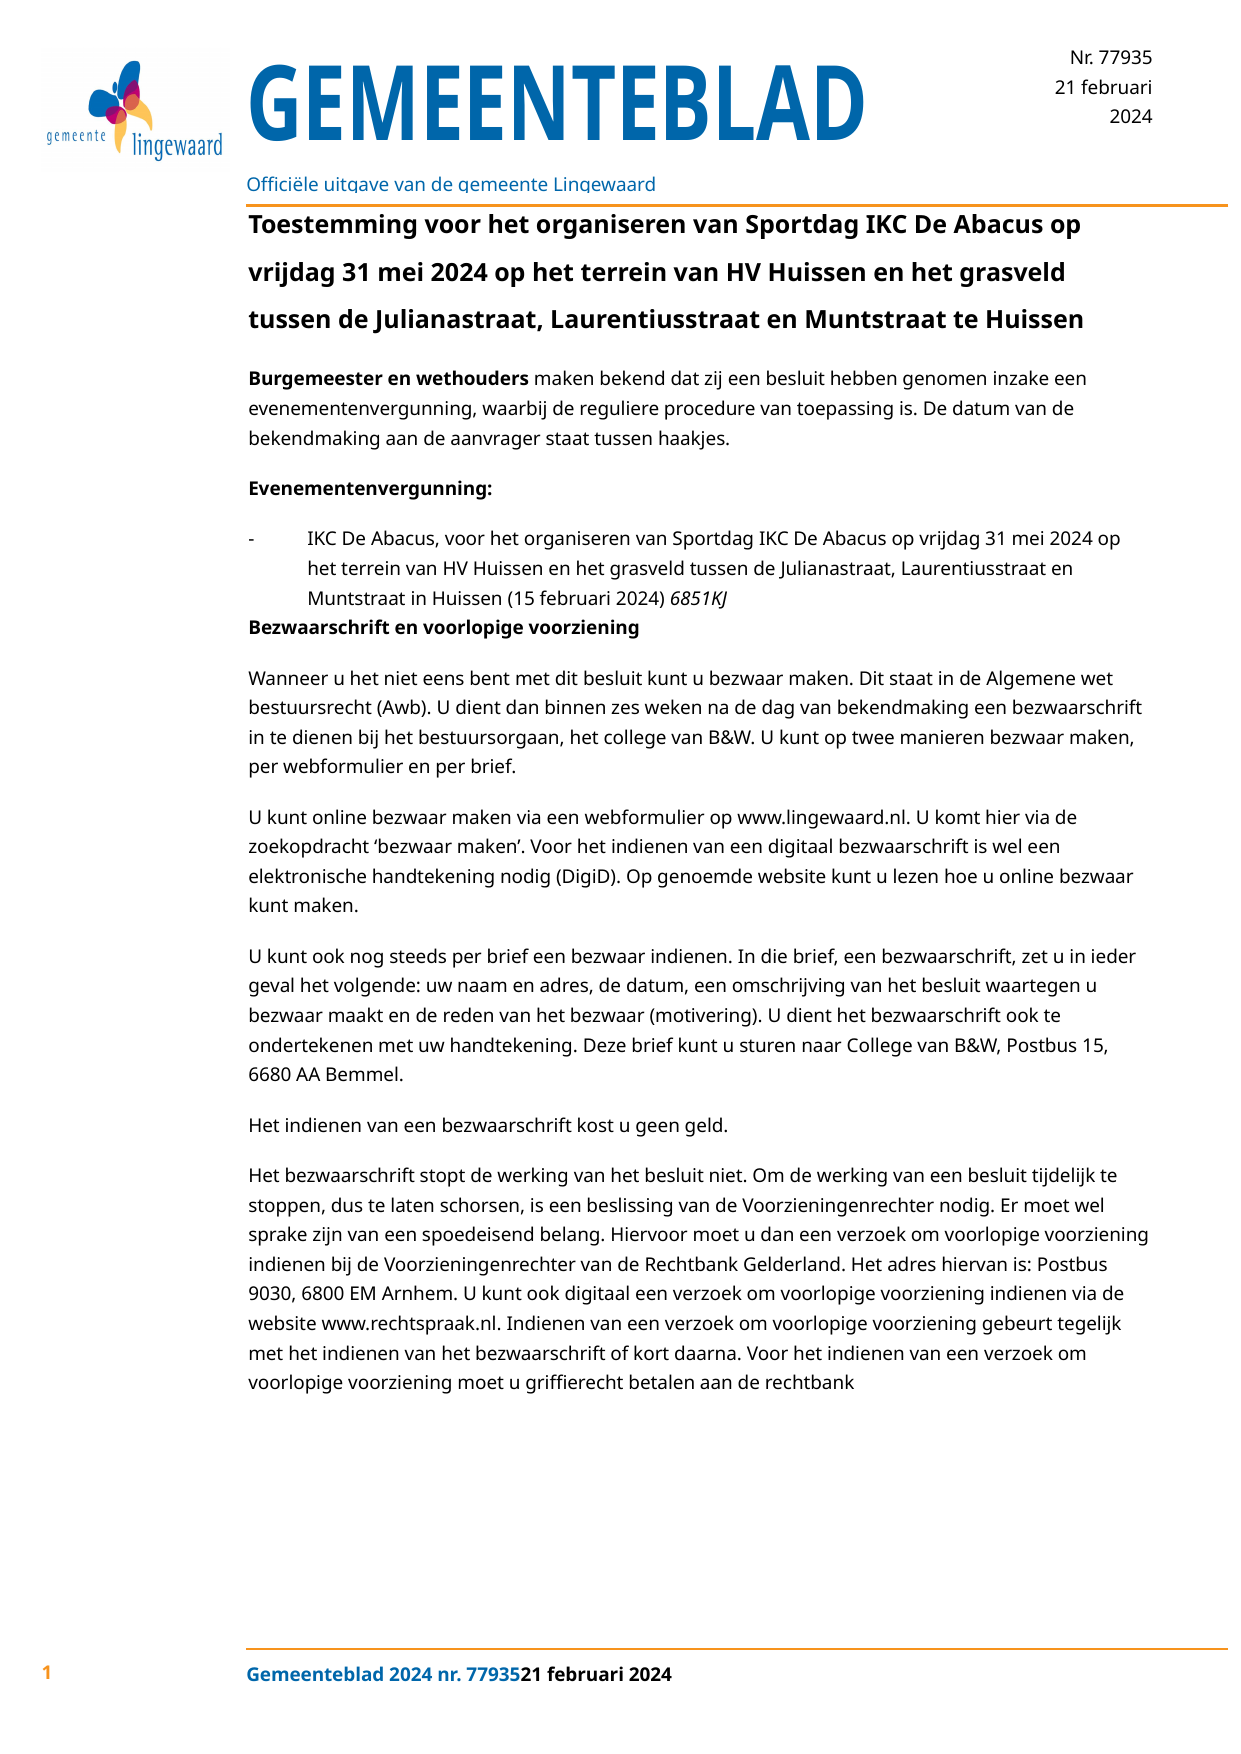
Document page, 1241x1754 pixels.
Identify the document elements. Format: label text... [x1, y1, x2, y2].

text Het bezwaarschrift stopt de werking van het besluit niet. Om de werking van een besluit tijdelijk te stoppen, dus te laten schorsen, is een beslissing van de Voorzieningenrechter nodig. Er moet wel sprake zijn van een spoedeisend belang. Hiervoor moet u dan een verzoek om voorlopige voorziening indienen bij de Voorzieningenrechter van de Rechtbank Gelderland. Het adres hiervan is: Postbus 9030, 6800 EM Arnhem. U kunt ook digitaal een verzoek om voorlopige voorziening indienen via de website www.rechtspraak.nl. Indienen van een verzoek om voorlopige voorziening gebeurt tegelijk met het indienen van het bezwaarschrift of kort daarna. Voor het indienen van een verzoek om voorlopige voorziening moet u griffierecht betalen aan de rechtbank [248, 1162, 1152, 1395]
text Burgemeester en wethouders maken bekend dat zij een besluit hebben genomen inzake een evenementenvergunning, waarbij de reguliere procedure van toepassing is. De datum van de bekendmaking aan de aanvrager staat tussen haakjes. [248, 366, 1152, 450]
list IKC De Abacus, voor het organiseren van Sportdag IKC De Abacus op vrijdag 31 mei 2024 op het terrein van HV Huissen en het grasveld tussen de Julianastraat, Laurentiusstraat en Muntstraat in Huissen (15 februari 2024) 6851KJ [248, 526, 1152, 610]
text Evenementenvergunning: [248, 475, 1152, 501]
text Toestemming voor het organiseren van Sportdag IKC De Abacus op vrijdag 31 mei 2024 op het terrein van HV Huissen en het grasveld tussen de Julianastraat, Laurentiusstraat en Muntstraat te Huissen [248, 207, 1152, 336]
text U kunt online bezwaar maken via een webformulier op www.lingewaard.nl. U komt hier via de zoekopdracht ‘bezwaar maken’. Voor het indienen van een digitaal bezwaarschrift is wel een elektronische handtekening nodig (DigiD). Op genoemde website kunt u lezen hoe u online bezwaar kunt maken. [248, 804, 1152, 918]
text Bezwaarschrift en voorlopige voorziening [248, 614, 1152, 640]
picture [41, 47, 231, 172]
text U kunt ook nog steeds per brief een bezwaar indienen. In die brief, een bezwaarschrift, zet u in ieder geval het volgende: uw naam en adres, de datum, een omschrijving van het besluit waartegen u bezwaar maakt en de reden van het bezwaar (motivering). U dient het bezwaarschrift ook te ondertekenen met uw handtekening. Deze brief kunt u sturen naar College van B&W, Postbus 15, 6680 AA Bemmel. [248, 943, 1152, 1087]
text Het indienen van een bezwaarschrift kost u geen geld. [248, 1112, 1152, 1137]
text Wanneer u het niet eens bent met dit besluit kunt u bezwaar maken. Dit staat in de Algemene wet bestuursrecht (Awb). U dient dan binnen zes weken na de dag van bekendmaking een bezwaarschrift in te dienen bij het bestuursorgaan, het college van B&W. U kunt op twee manieren bezwaar maken, per webformulier en per brief. [248, 665, 1152, 779]
